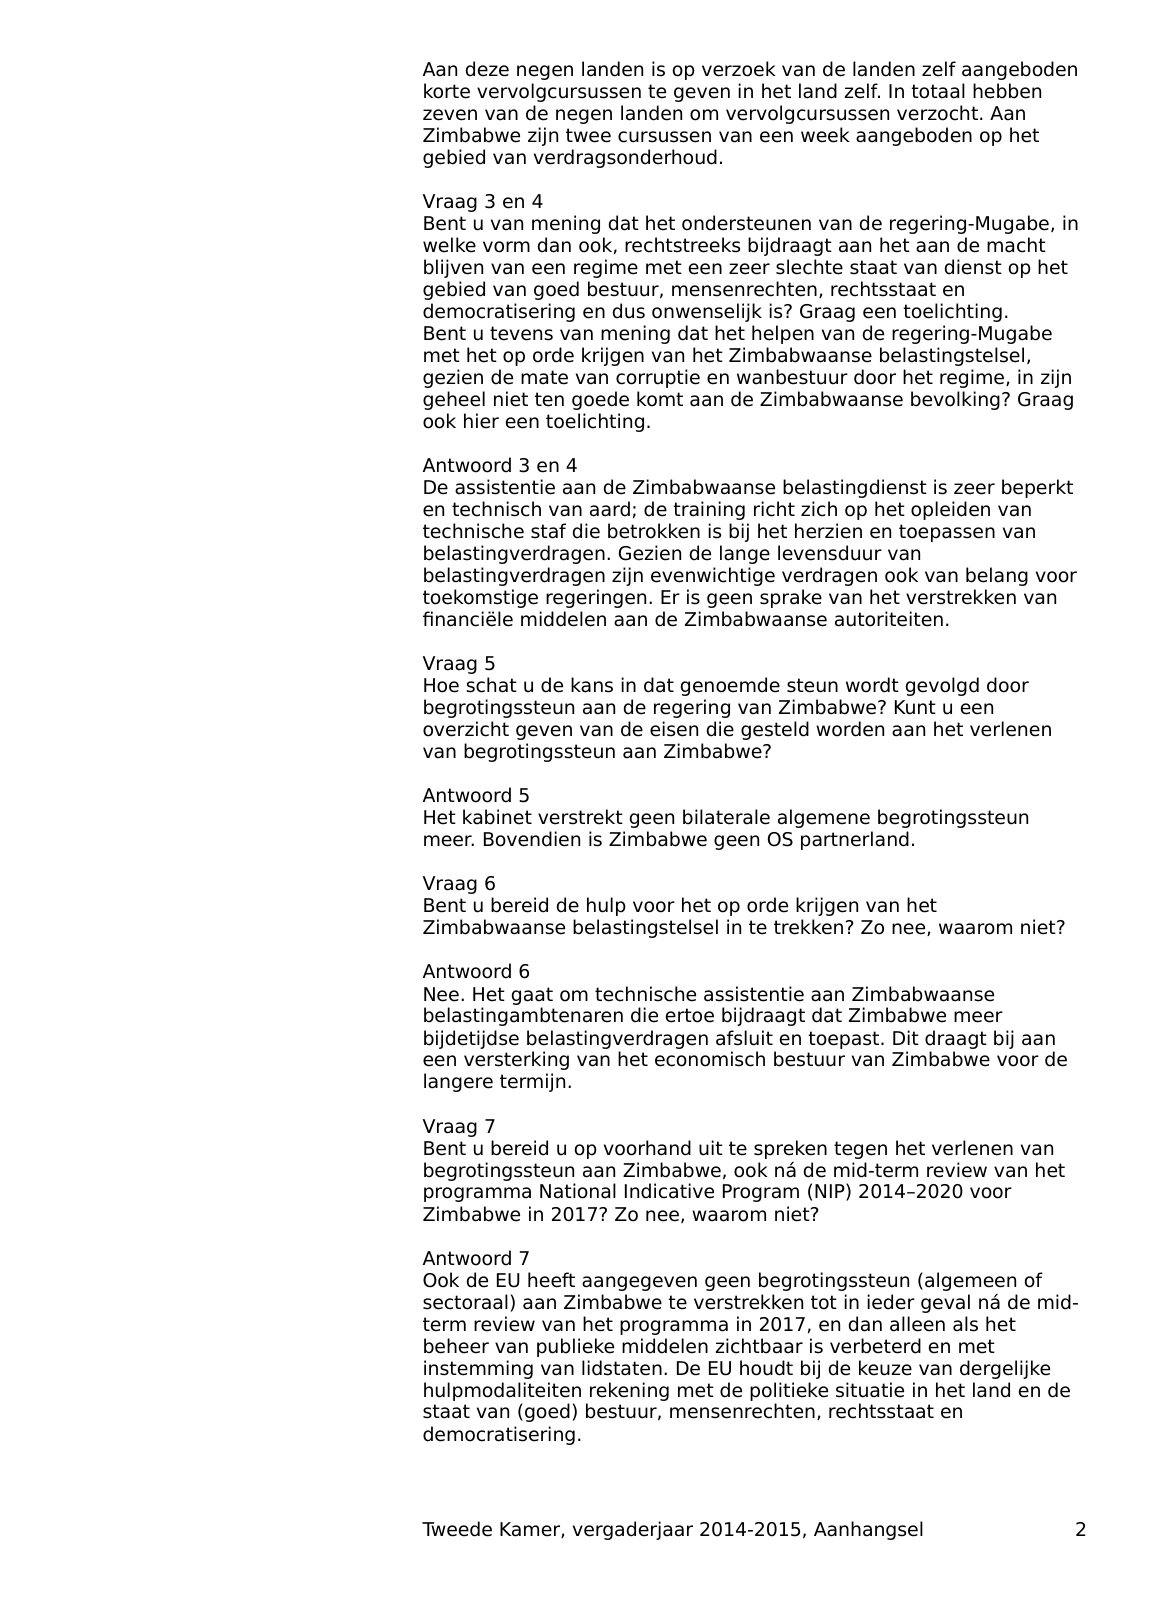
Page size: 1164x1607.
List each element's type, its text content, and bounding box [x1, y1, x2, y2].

text Het kabinet verstrekt geen bilaterale algemene begrotingssteun meer. Bovendien is Zimbabwe geen OS partnerland. [422, 807, 1087, 851]
text Aan deze negen landen is op verzoek van de landen zelf aangeboden korte vervolgcursussen te geven in het land zelf. In totaal hebben zeven van de negen landen om vervolgcursussen verzocht. Aan Zimbabwe zijn twee cursussen van een week aangeboden op het gebied van verdragsonderhoud. [422, 59, 1087, 169]
text Nee. Het gaat om technische assistentie aan Zimbabwaanse belastingambtenaren die ertoe bijdraagt dat Zimbabwe meer bijdetijdse belastingverdragen afsluit en toepast. Dit draagt bij aan een versterking van het economisch bestuur van Zimbabwe voor de langere termijn. [422, 983, 1087, 1093]
text Vraag 3 en 4 [422, 191, 1087, 213]
text Antwoord 6 [422, 961, 1087, 983]
text Ook de EU heeft aangegeven geen begrotingssteun (algemeen of sectoraal) aan Zimbabwe te verstrekken tot in ieder geval ná de mid-term review van het programma in 2017, en dan alleen als het beheer van publieke middelen zichtbaar is verbeterd en met instemming van lidstaten. De EU houdt bij de keuze van dergelijke hulpmodaliteiten rekening met de politieke situatie in het land en de staat van (goed) bestuur, mensenrechten, rechtsstaat en democratisering. [422, 1269, 1087, 1445]
text Vraag 5 [422, 653, 1087, 675]
text Hoe schat u de kans in dat genoemde steun wordt gevolgd door begrotingssteun aan de regering van Zimbabwe? Kunt u een overzicht geven van de eisen die gesteld worden aan het verlenen van begrotingssteun aan Zimbabwe? [422, 675, 1087, 763]
text Bent u van mening dat het ondersteunen van de regering-Mugabe, in welke vorm dan ook, rechtstreeks bijdraagt aan het aan de macht blijven van een regime met een zeer slechte staat van dienst op het gebied van goed bestuur, mensenrechten, rechtsstaat en democratisering en dus onwenselijk is? Graag een toelichting. [422, 213, 1087, 323]
text Antwoord 3 en 4 [422, 455, 1087, 477]
text Vraag 7 [422, 1116, 1087, 1137]
text Bent u bereid u op voorhand uit te spreken tegen het verlenen van begrotingssteun aan Zimbabwe, ook ná de mid-term review van het programma National Indicative Program (NIP) 2014–2020 voor Zimbabwe in 2017? Zo nee, waarom niet? [422, 1137, 1087, 1225]
text De assistentie aan de Zimbabwaanse belastingdienst is zeer beperkt en technisch van aard; de training richt zich op het opleiden van technische staf die betrokken is bij het herzien en toepassen van belastingverdragen. Gezien de lange levensduur van belastingverdragen zijn evenwichtige verdragen ook van belang voor toekomstige regeringen. Er is geen sprake van het verstrekken van financiële middelen aan de Zimbabwaanse autoriteiten. [422, 477, 1087, 631]
text Vraag 6 [422, 873, 1087, 895]
text Antwoord 5 [422, 785, 1087, 807]
text Bent u tevens van mening dat het helpen van de regering-Mugabe met het op orde krijgen van het Zimbabwaanse belastingstelsel, gezien de mate van corruptie en wanbestuur door het regime, in zijn geheel niet ten goede komt aan de Zimbabwaanse bevolking? Graag ook hier een toelichting. [422, 323, 1087, 433]
text Antwoord 7 [422, 1248, 1087, 1269]
text Bent u bereid de hulp voor het op orde krijgen van het Zimbabwaanse belastingstelsel in te trekken? Zo nee, waarom niet? [422, 895, 1087, 939]
